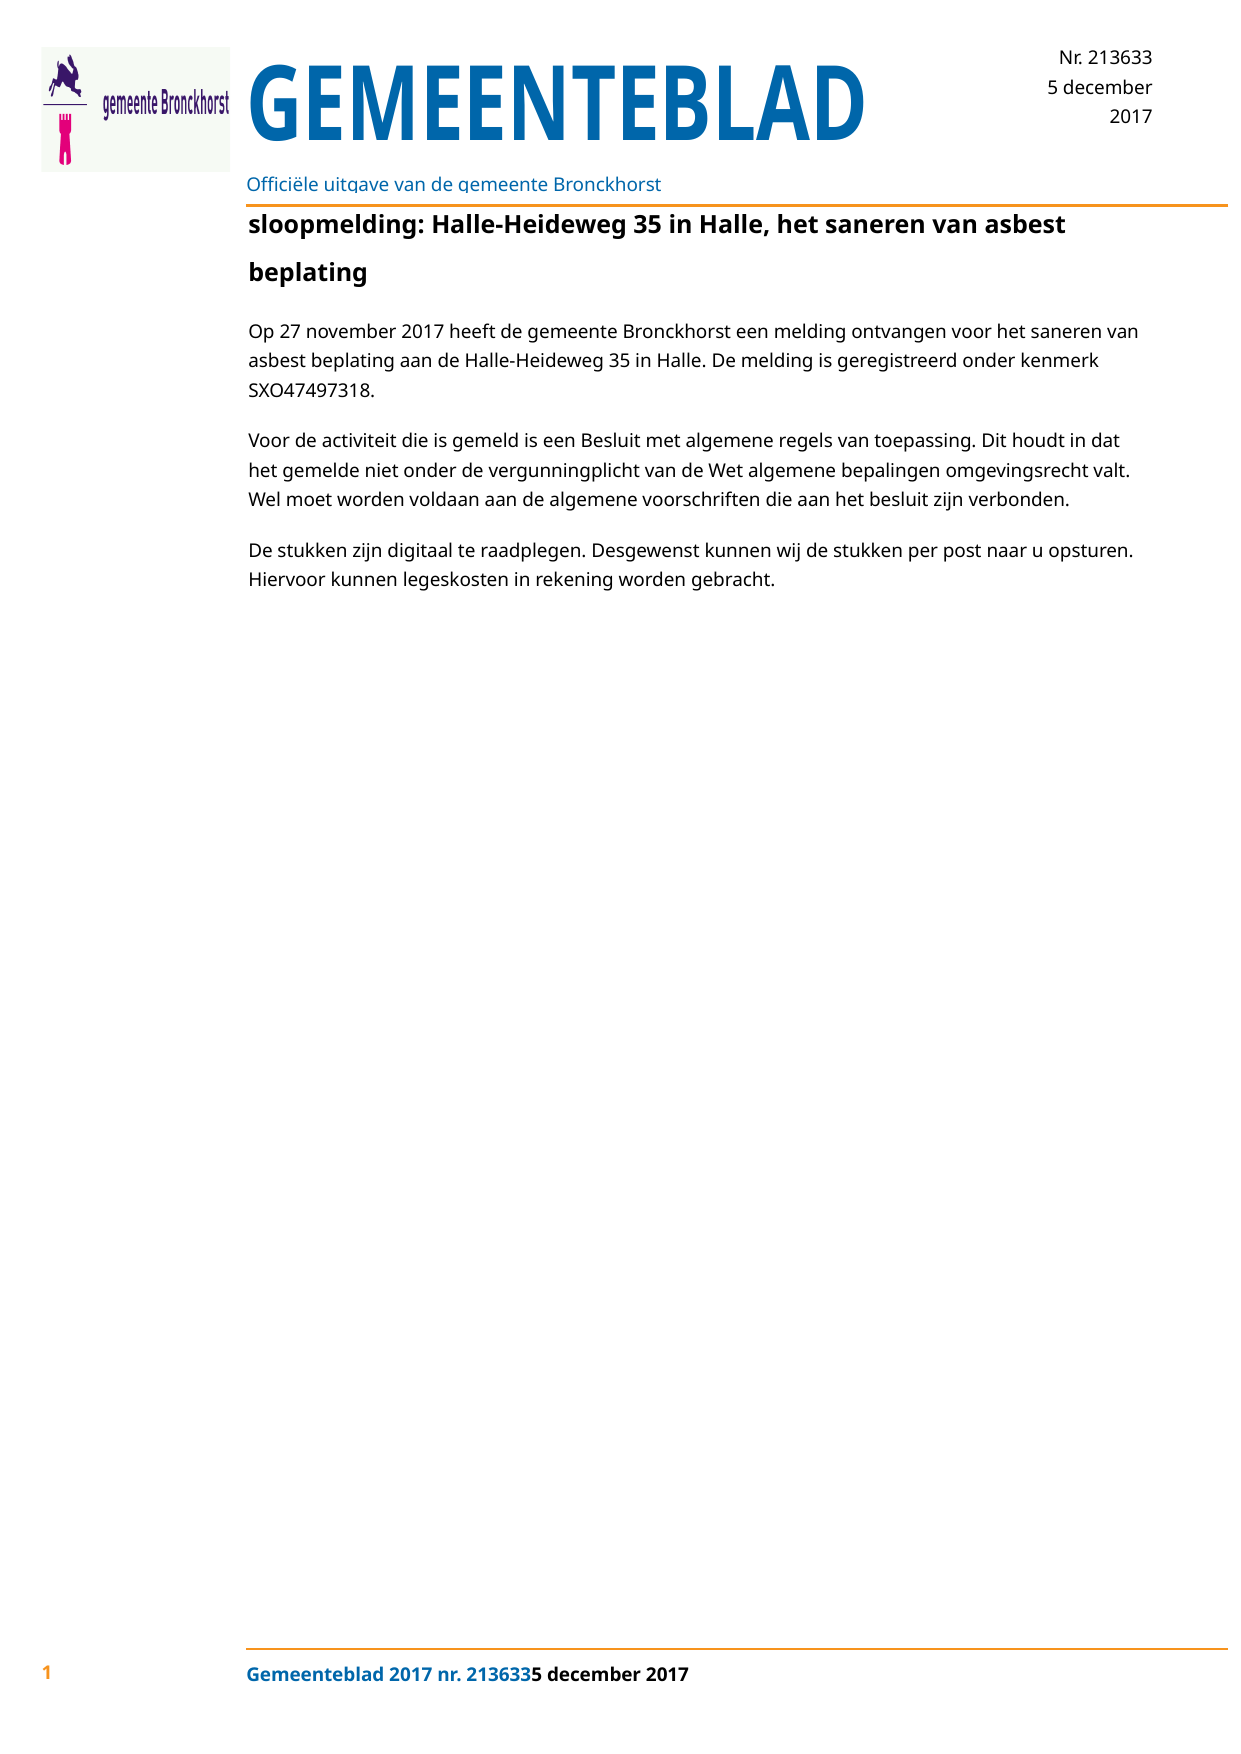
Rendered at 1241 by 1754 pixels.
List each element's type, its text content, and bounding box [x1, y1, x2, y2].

picture [41, 47, 231, 172]
text Op 27 november 2017 heeft de gemeente Bronckhorst een melding ontvangen voor het saneren van asbest beplating aan de Halle-Heideweg 35 in Halle. De melding is geregistreerd onder kenmerk SXO47497318. [248, 318, 1152, 403]
text De stukken zijn digitaal te raadplegen. Desgewenst kunnen wij de stukken per post naar u opsturen. Hiervoor kunnen legeskosten in rekening worden gebracht. [248, 537, 1152, 592]
text sloopmelding: Halle-Heideweg 35 in Halle, het saneren van asbest beplating [248, 207, 1152, 288]
text Voor de activiteit die is gemeld is een Besluit met algemene regels van toepassing. Dit houdt in dat het gemelde niet onder de vergunningplicht van de Wet algemene bepalingen omgevingsrecht valt. Wel moet worden voldaan aan de algemene voorschriften die aan het besluit zijn verbonden. [248, 427, 1152, 512]
